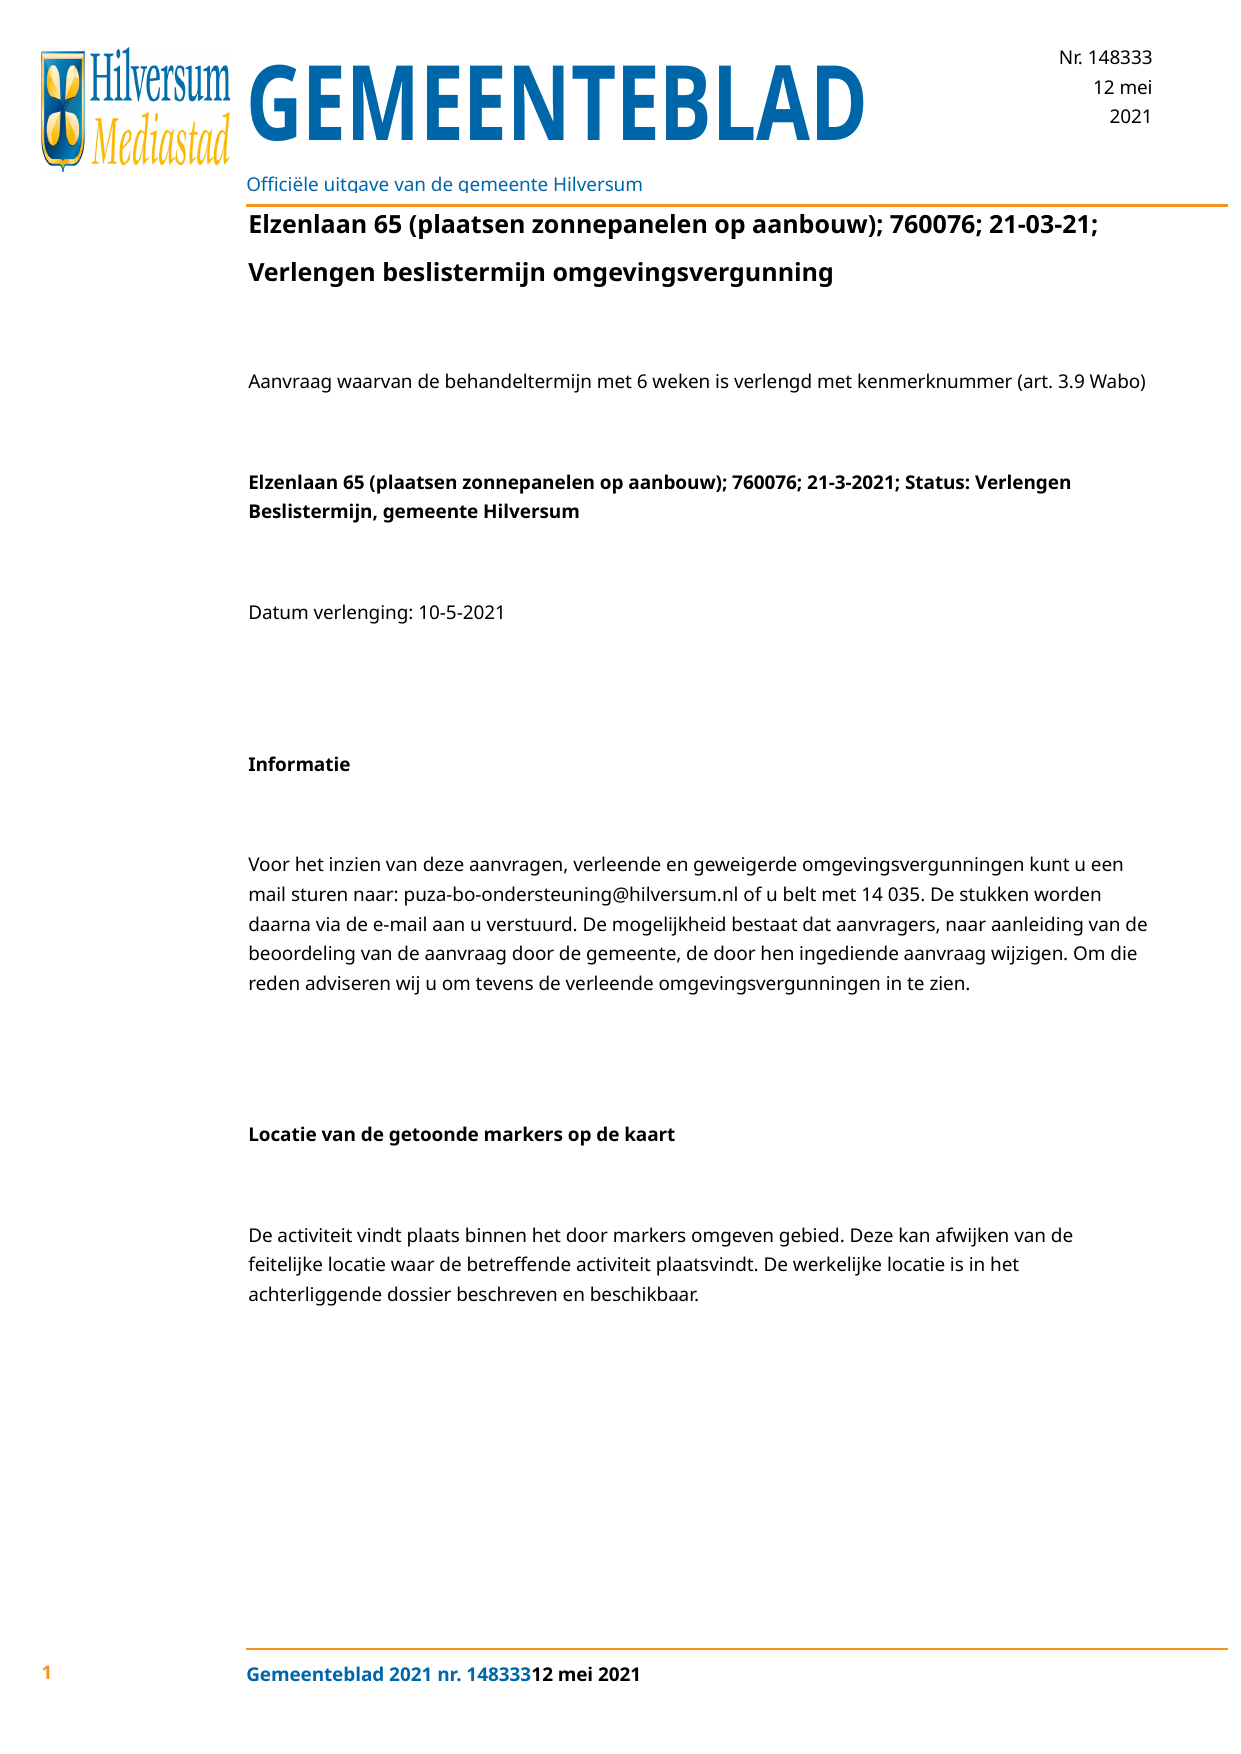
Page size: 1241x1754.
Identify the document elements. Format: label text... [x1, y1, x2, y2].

text Locatie van de getoonde markers op de kaart [248, 1121, 1152, 1147]
text Aanvraag waarvan de behandeltermijn met 6 weken is verlengd met kenmerknummer (art. 3.9 Wabo) [248, 368, 1152, 394]
text Elzenlaan 65 (plaatsen zonnepanelen op aanbouw); 760076; 21-03-21; Verlengen beslistermijn omgevingsvergunning [248, 207, 1152, 288]
text De activiteit vindt plaats binnen het door markers omgeven gebied. Deze kan afwijken van de feitelijke locatie waar de betreffende activiteit plaatsvindt. De werkelijke locatie is in het achterliggende dossier beschreven en beschikbaar. [248, 1222, 1152, 1307]
text Informatie [248, 751, 1152, 777]
text Datum verlenging: 10-5-2021 [248, 599, 1152, 625]
text Voor het inzien van deze aanvragen, verleende en geweigerde omgevingsvergunningen kunt u een mail sturen naar: puza-bo-ondersteuning@hilversum.nl of u belt met 14 035. De stukken worden daarna via de e-mail aan u verstuurd. De mogelijkheid bestaat dat aanvragers, naar aanleiding van de beoordeling van de aanvraag door de gemeente, de door hen ingediende aanvraag wijzigen. Om die reden adviseren wij u om tevens de verleende omgevingsvergunningen in te zien. [248, 852, 1152, 996]
text Elzenlaan 65 (plaatsen zonnepanelen op aanbouw); 760076; 21-3-2021; Status: Verlengen Beslistermijn, gemeente Hilversum [248, 469, 1152, 524]
picture [41, 47, 231, 172]
